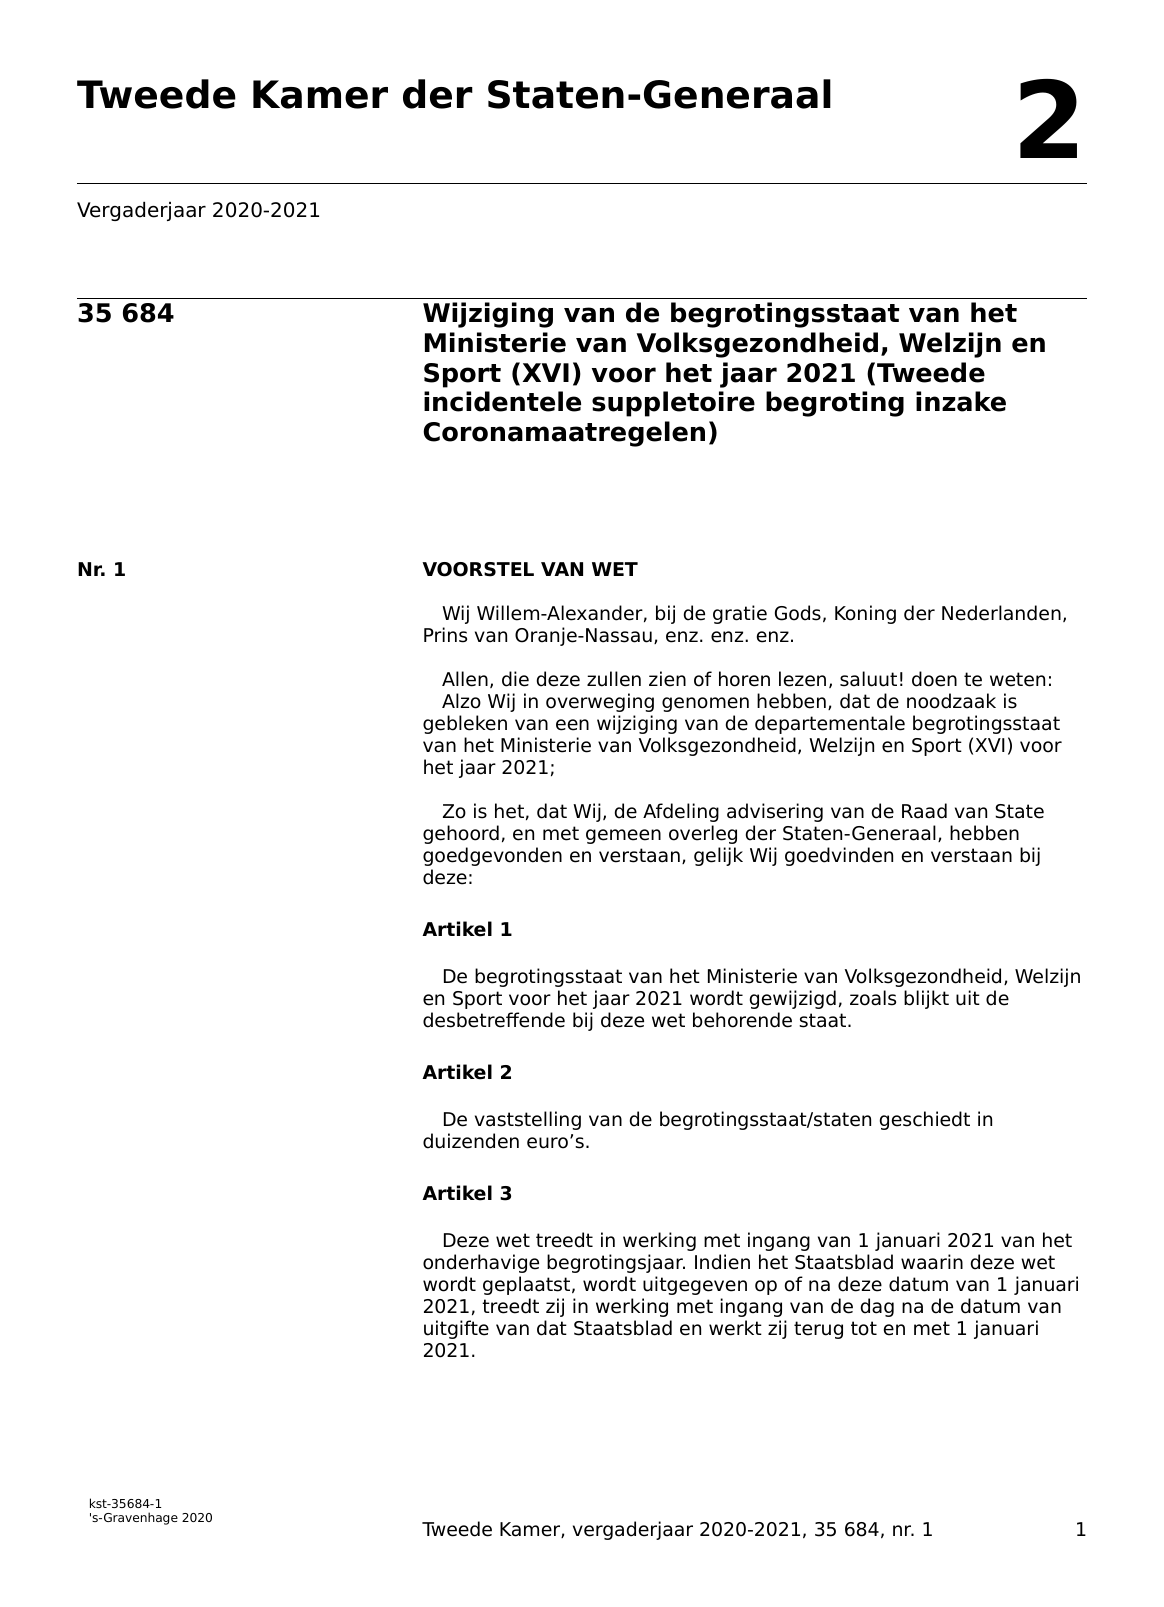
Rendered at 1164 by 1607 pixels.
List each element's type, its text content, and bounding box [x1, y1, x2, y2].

table_header Tweede Kamer der Staten-Generaal [77, 59, 886, 183]
text De vaststelling van de begrotingsstaat/staten geschiedt in duizenden euro’s. [422, 1109, 1087, 1153]
subtitle Artikel 3 [422, 1183, 1087, 1204]
subtitle Artikel 1 [422, 919, 1087, 941]
subtitle Artikel 2 [422, 1062, 1087, 1084]
text Deze wet treedt in werking met ingang van 1 januari 2021 van het onderhavige begrotingsjaar. Indien het Staatsblad waarin deze wet wordt geplaatst, wordt uitgegeven op of na deze datum van 1 januari 2021, treedt zij in werking met ingang van de dag na de datum van uitgifte van dat Staatsblad en werkt zij terug tot en met 1 januari 2021. [422, 1229, 1087, 1361]
table_cell Vergaderjaar 2020-2021 [77, 184, 1087, 298]
text Zo is het, dat Wij, de Afdeling advisering van de Raad van State gehoord, en met gemeen overleg der Staten-Generaal, hebben goedgevonden en verstaan, gelijk Wij goedvinden en verstaan bij deze: [422, 801, 1087, 889]
text De begrotingsstaat van het Ministerie van Volksgezondheid, Welzijn en Sport voor het jaar 2021 wordt gewijzigd, zoals blijkt uit de desbetreffende bij deze wet behorende staat. [422, 966, 1087, 1032]
text Alzo Wij in overweging genomen hebben, dat de noodzaak is gebleken van een wijziging van de departementale begrotingsstaat van het Ministerie van Volksgezondheid, Welzijn en Sport (XVI) voor het jaar 2021; [422, 691, 1087, 779]
text 's-Gravenhage 2020 [88, 1511, 323, 1525]
subtitle Nr. 1 VOORSTEL VAN WET [77, 558, 1087, 580]
text Allen, die deze zullen zien of horen lezen, saluut! doen te weten: [422, 669, 1087, 691]
text kst-35684-1 [88, 1497, 323, 1511]
table_header 2 [886, 59, 1087, 183]
subtitle 35 684 Wijziging van de begrotingsstaat van het Ministerie van Volksgezondheid, Welzijn en Sport (XVI) voor het jaar 2021 (Tweede incidentele suppletoire begroting inzake Coronamaatregelen) [77, 299, 1087, 447]
text Wij Willem-Alexander, bij de gratie Gods, Koning der Nederlanden, Prins van Oranje-Nassau, enz. enz. enz. [422, 603, 1087, 647]
